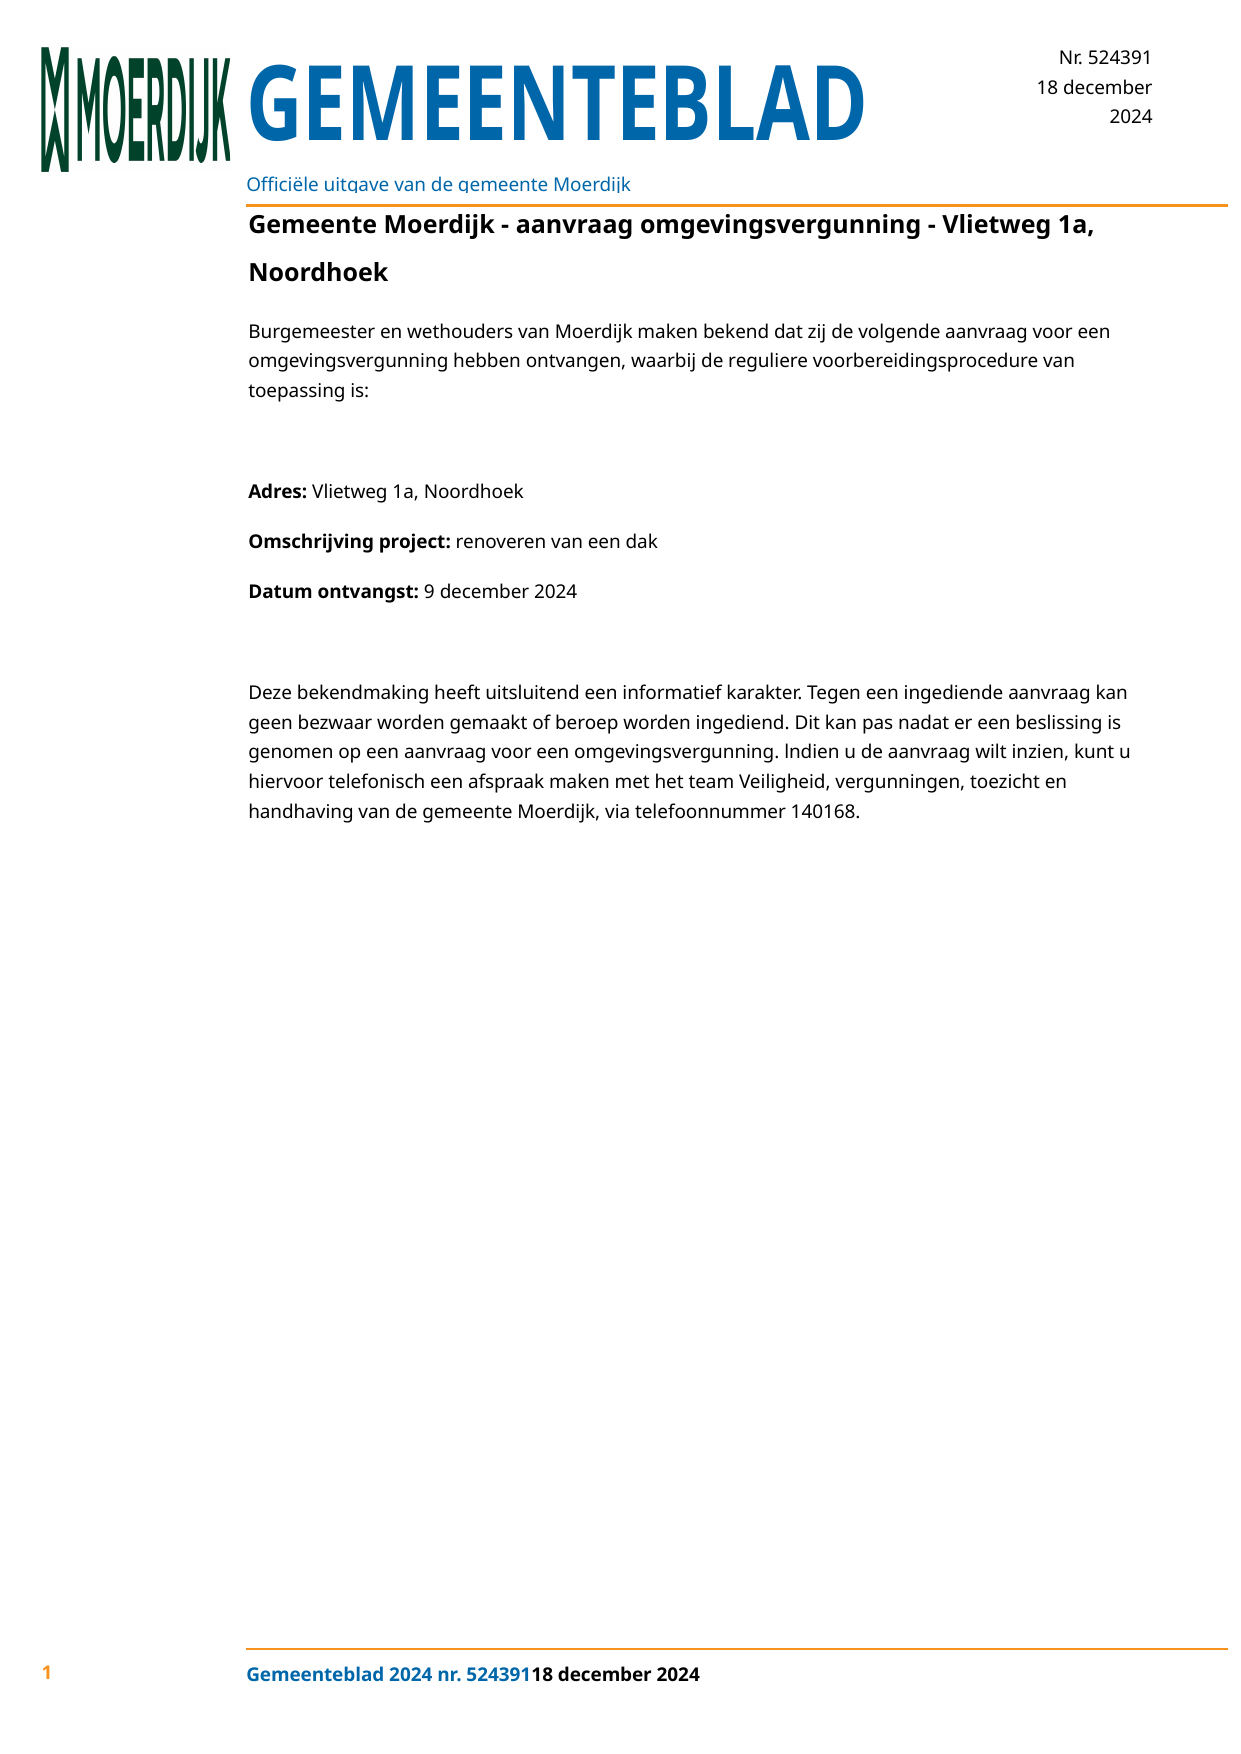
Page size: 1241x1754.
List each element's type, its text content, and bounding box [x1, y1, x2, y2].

text Gemeente Moerdijk - aanvraag omgevingsvergunning - Vlietweg 1a, Noordhoek [248, 207, 1152, 288]
text Deze bekendmaking heeft uitsluitend een informatief karakter. Tegen een ingediende aanvraag kan geen bezwaar worden gemaakt of beroep worden ingediend. Dit kan pas nadat er een beslissing is genomen op een aanvraag voor een omgevingsvergunning. lndien u de aanvraag wilt inzien, kunt u hiervoor telefonisch een afspraak maken met het team Veiligheid, vergunningen, toezicht en handhaving van de gemeente Moerdijk, via telefoonnummer 140168. [248, 679, 1152, 824]
text Adres: Vlietweg 1a, Noordhoek [248, 478, 1152, 504]
text Datum ontvangst: 9 december 2024 [248, 579, 1152, 604]
text Omschrijving project: renoveren van een dak [248, 528, 1152, 554]
picture [41, 47, 231, 172]
text Burgemeester en wethouders van Moerdijk maken bekend dat zij de volgende aanvraag voor een omgevingsvergunning hebben ontvangen, waarbij de reguliere voorbereidingsprocedure van toepassing is: [248, 318, 1152, 403]
